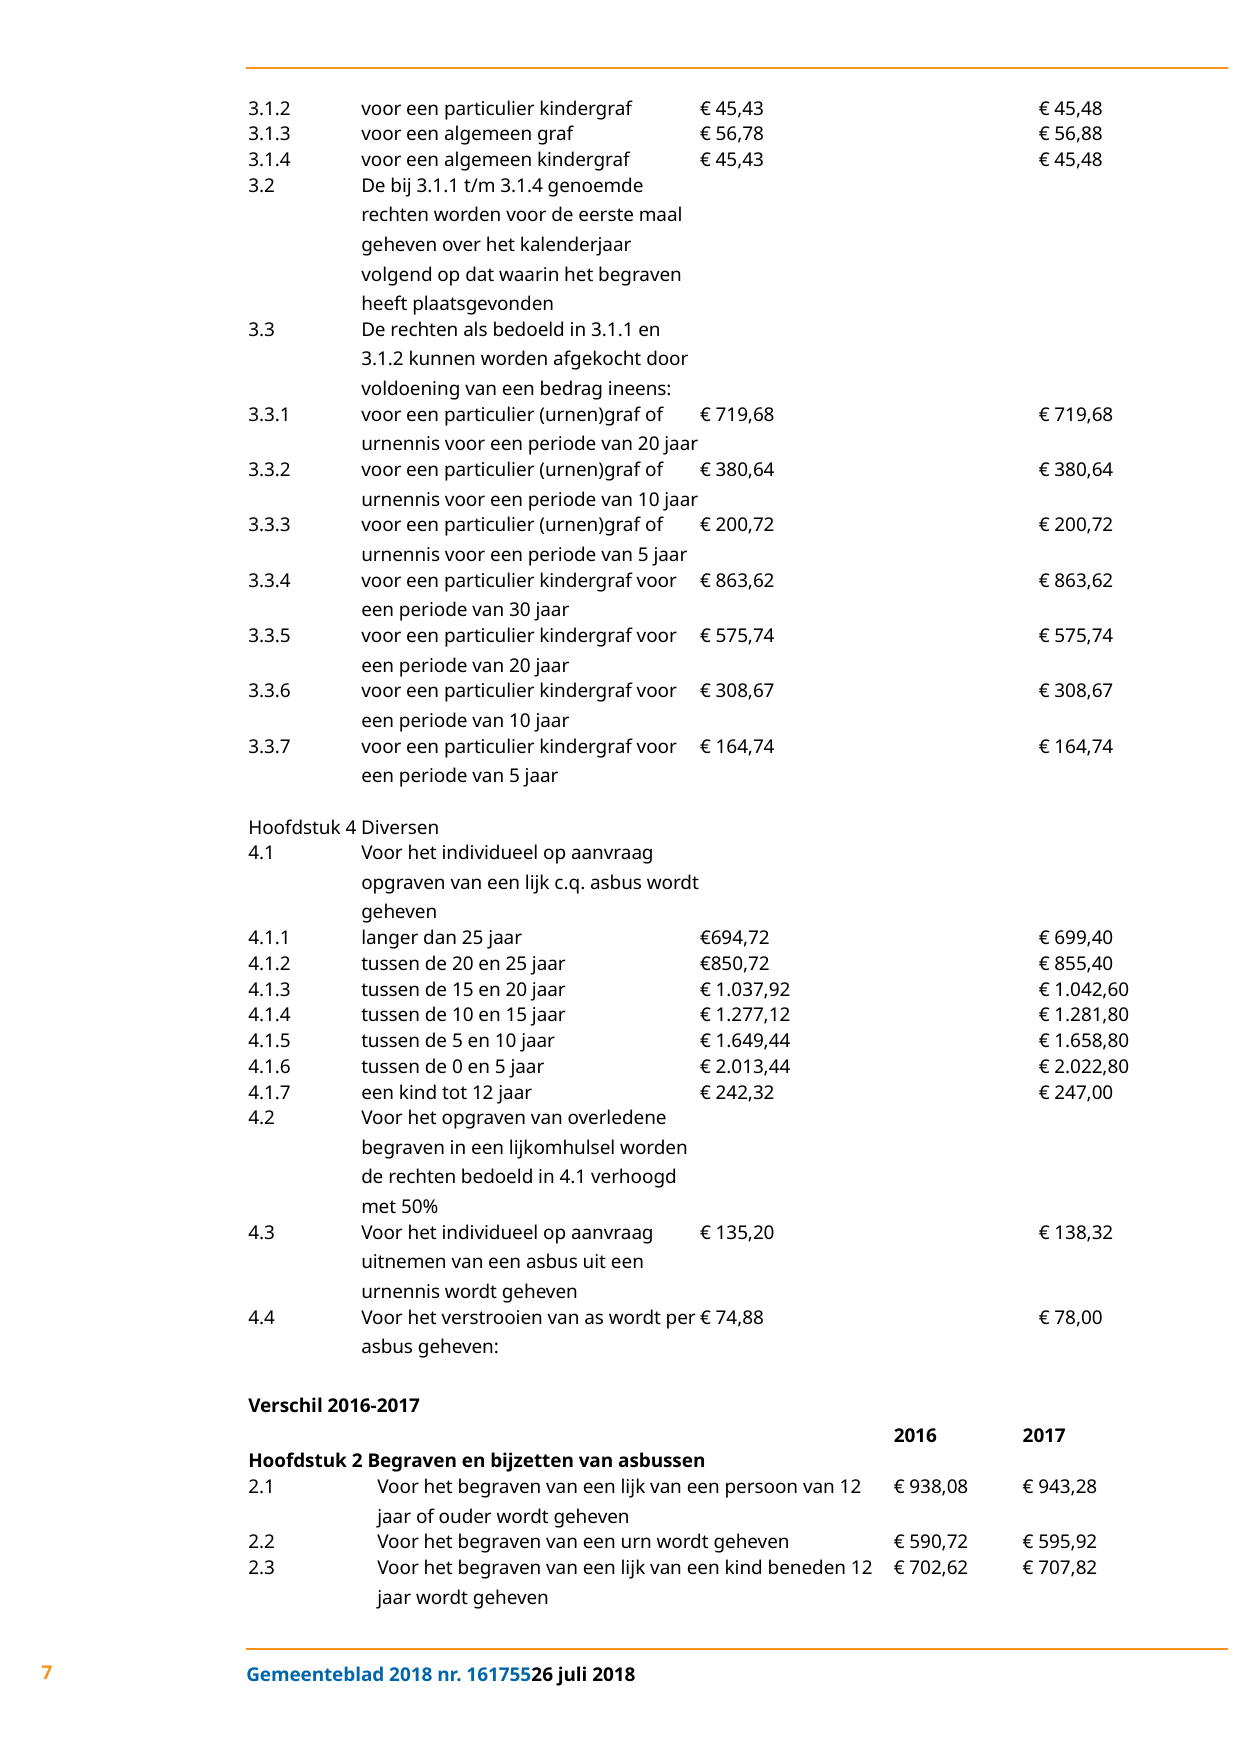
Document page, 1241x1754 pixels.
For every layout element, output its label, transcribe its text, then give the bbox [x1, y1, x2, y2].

table_cell voor een particulier kindergraf voor een periode van 20 jaar [361, 622, 700, 677]
table_cell voor een particulier (urnen)graf of urnennis voor een periode van 10 jaar [361, 456, 700, 512]
table_cell 4.1.4 [248, 1002, 361, 1027]
picture [41, 47, 231, 172]
table_cell Voor het individueel op aanvraag uitnemen van een asbus uit een urnennis wordt geheven [361, 1219, 700, 1304]
table_cell een kind tot 12 jaar [361, 1079, 700, 1104]
table_cell € 164,74 [1039, 733, 1152, 788]
table_cell 4.1.6 [248, 1053, 361, 1079]
table_cell voor een algemeen graf [361, 121, 700, 146]
table_cell 3.3.6 [248, 678, 361, 733]
table_cell € 2.022,80 [1039, 1053, 1152, 1079]
table_cell € 1.649,44 [700, 1028, 1038, 1053]
table_cell € 863,62 [700, 567, 1038, 622]
table_cell 2.1 [248, 1473, 377, 1528]
table_header 2017 [1023, 1422, 1152, 1447]
table_cell € 590,72 [894, 1529, 1022, 1554]
table_cell € 45,48 [1039, 95, 1152, 121]
table_cell voor een particulier (urnen)graf of urnennis voor een periode van 5 jaar [361, 512, 700, 567]
table_cell De rechten als bedoeld in 3.1.1 en 3.1.2 kunnen worden afgekocht door voldoening van een bedrag ineens: [361, 316, 700, 401]
table_cell [1039, 1105, 1152, 1219]
table_cell [926, 814, 1152, 839]
table_header [377, 1422, 893, 1447]
table_cell € 699,40 [1039, 925, 1152, 950]
table_cell € 45,43 [700, 146, 1038, 172]
table_cell 3.3.3 [248, 512, 361, 567]
table_cell € 855,40 [1039, 950, 1152, 976]
table_cell tussen de 5 en 10 jaar [361, 1028, 700, 1053]
table_cell 3.2 [248, 172, 361, 316]
table_cell € 1.042,60 [1039, 976, 1152, 1002]
table_cell 3.3.7 [248, 733, 361, 788]
table_cell € 863,62 [1039, 567, 1152, 622]
table_cell € 380,64 [1039, 456, 1152, 512]
table_cell € 719,68 [700, 401, 1038, 456]
table_cell voor een particulier kindergraf voor een periode van 30 jaar [361, 567, 700, 622]
table_cell [1039, 788, 1152, 814]
table_cell € 56,88 [1039, 121, 1152, 146]
text Verschil 2016-2017 [248, 1392, 1152, 1418]
table_cell voor een particulier (urnen)graf of urnennis voor een periode van 20 jaar [361, 401, 700, 456]
table_cell 3.3.2 [248, 456, 361, 512]
table_cell 3.3.1 [248, 401, 361, 456]
table_cell [700, 316, 1038, 401]
table_cell € 595,92 [1023, 1529, 1152, 1554]
table_cell tussen de 15 en 20 jaar [361, 976, 700, 1002]
table_cell 3.1.4 [248, 146, 361, 172]
table_cell Voor het begraven van een lijk van een kind beneden 12 jaar wordt geheven [377, 1554, 893, 1609]
table_cell [700, 172, 1038, 316]
table_cell € 575,74 [1039, 622, 1152, 677]
table_cell € 1.037,92 [700, 976, 1038, 1002]
table_cell € 200,72 [1039, 512, 1152, 567]
table_cell [1039, 840, 1152, 924]
table_cell € 1.281,80 [1039, 1002, 1152, 1027]
table_cell € 943,28 [1023, 1473, 1152, 1528]
table_cell tussen de 20 en 25 jaar [361, 950, 700, 976]
table_cell [1023, 1448, 1152, 1473]
table_cell [700, 788, 1038, 814]
table_cell Voor het opgraven van overledene begraven in een lijkomhulsel worden de rechten bedoeld in 4.1 verhoogd met 50% [361, 1105, 700, 1219]
table_cell € 1.658,80 [1039, 1028, 1152, 1053]
table_cell € 164,74 [700, 733, 1038, 788]
table_cell € 74,88 [700, 1304, 1038, 1359]
table_cell € 575,74 [700, 622, 1038, 677]
table_cell 4.4 [248, 1304, 361, 1359]
table_cell 3.3 [248, 316, 361, 401]
table_cell € 719,68 [1039, 401, 1152, 456]
table_cell langer dan 25 jaar [361, 925, 700, 950]
table_cell 4.1.5 [248, 1028, 361, 1053]
table_cell € 45,43 [700, 95, 1038, 121]
table_cell 4.1.2 [248, 950, 361, 976]
table_cell tussen de 10 en 15 jaar [361, 1002, 700, 1027]
table_cell voor een particulier kindergraf voor een periode van 5 jaar [361, 733, 700, 788]
table_cell [587, 814, 813, 839]
table_cell 4.1.7 [248, 1079, 361, 1104]
table_cell € 45,48 [1039, 146, 1152, 172]
table_cell [1039, 316, 1152, 401]
table_cell tussen de 0 en 5 jaar [361, 1053, 700, 1079]
table_cell 2.3 [248, 1554, 377, 1609]
table_cell € 78,00 [1039, 1304, 1152, 1359]
table_cell € 56,78 [700, 121, 1038, 146]
table_cell € 200,72 [700, 512, 1038, 567]
table_cell [361, 788, 700, 814]
table_header 2016 [894, 1422, 1022, 1447]
table_cell 4.3 [248, 1219, 361, 1304]
table_cell € 1.277,12 [700, 1002, 1038, 1027]
table_cell € 308,67 [1039, 678, 1152, 733]
table_cell € 707,82 [1023, 1554, 1152, 1609]
table_cell Voor het verstrooien van as wordt per asbus geheven: [361, 1304, 700, 1359]
table_cell 2.2 [248, 1529, 377, 1554]
table_cell Voor het begraven van een lijk van een persoon van 12 jaar of ouder wordt geheven [377, 1473, 893, 1528]
table_cell Voor het begraven van een urn wordt geheven [377, 1529, 893, 1554]
table_cell voor een algemeen kindergraf [361, 146, 700, 172]
table_cell € 247,00 [1039, 1079, 1152, 1104]
table_cell € 380,64 [700, 456, 1038, 512]
table_cell € 702,62 [894, 1554, 1022, 1609]
table_cell [1039, 172, 1152, 316]
table_cell € 135,20 [700, 1219, 1038, 1304]
table_cell 3.1.3 [248, 121, 361, 146]
table_cell 4.1 [248, 840, 361, 924]
table_cell [813, 814, 926, 839]
table_cell [700, 1105, 1038, 1219]
table_cell [700, 840, 1038, 924]
table_cell voor een particulier kindergraf [361, 95, 700, 121]
table_cell € 242,32 [700, 1079, 1038, 1104]
table_cell 4.1.1 [248, 925, 361, 950]
table_cell Hoofdstuk 2 Begraven en bijzetten van asbussen [248, 1448, 764, 1473]
table_cell € 938,08 [894, 1473, 1022, 1528]
table_cell [248, 788, 361, 814]
table_cell €694,72 [700, 925, 1038, 950]
table_cell 3.1.2 [248, 95, 361, 121]
table_cell Voor het individueel op aanvraag opgraven van een lijk c.q. asbus wordt geheven [361, 840, 700, 924]
table_cell € 308,67 [700, 678, 1038, 733]
table_cell €850,72 [700, 950, 1038, 976]
table_cell € 138,32 [1039, 1219, 1152, 1304]
table_cell 4.2 [248, 1105, 361, 1219]
table_cell voor een particulier kindergraf voor een periode van 10 jaar [361, 678, 700, 733]
table_cell [764, 1448, 893, 1473]
table_cell 3.3.4 [248, 567, 361, 622]
table_cell De bij 3.1.1 t/m 3.1.4 genoemde rechten worden voor de eerste maal geheven over het kalenderjaar volgend op dat waarin het begraven heeft plaatsgevonden [361, 172, 700, 316]
table_cell 4.1.3 [248, 976, 361, 1002]
table_cell 3.3.5 [248, 622, 361, 677]
table_cell Hoofdstuk 4 Diversen [248, 814, 587, 839]
table_cell [894, 1448, 1022, 1473]
table_cell € 2.013,44 [700, 1053, 1038, 1079]
table_header [248, 1422, 377, 1447]
